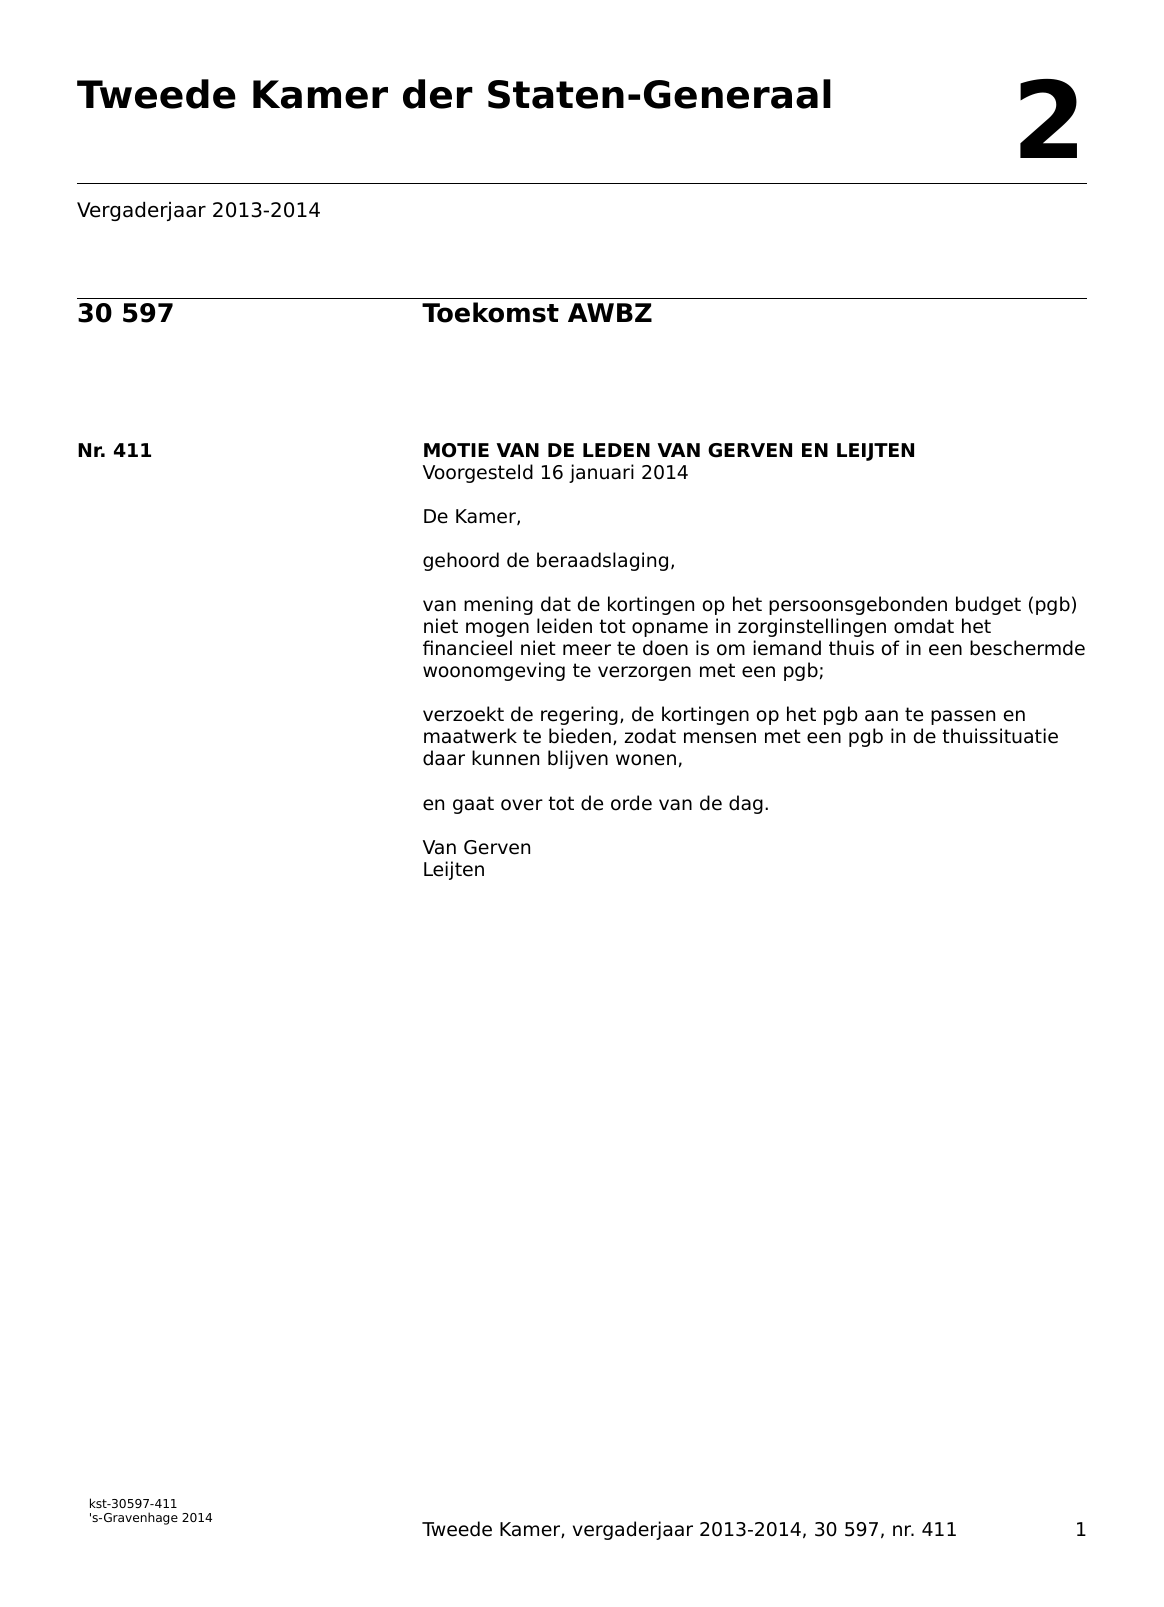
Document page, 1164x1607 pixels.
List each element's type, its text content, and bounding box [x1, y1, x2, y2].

subtitle 30 597 Toekomst AWBZ [77, 299, 1087, 329]
text en gaat over tot de orde van de dag. [422, 792, 1087, 814]
table_cell Vergaderjaar 2013-2014 [77, 184, 1087, 298]
table_header 2 [886, 59, 1087, 183]
text kst-30597-411 [88, 1497, 323, 1511]
text Leijten [422, 858, 1087, 881]
text Van Gerven [422, 837, 1087, 858]
text van mening dat de kortingen op het persoonsgebonden budget (pgb) niet mogen leiden tot opname in zorginstellingen omdat het financieel niet meer te doen is om iemand thuis of in een beschermde woonomgeving te verzorgen met een pgb; [422, 594, 1087, 682]
text 's-Gravenhage 2014 [88, 1511, 323, 1525]
text verzoekt de regering, de kortingen op het pgb aan te passen en maatwerk te bieden, zodat mensen met een pgb in de thuissituatie daar kunnen blijven wonen, [422, 704, 1087, 770]
table_header Tweede Kamer der Staten-Generaal [77, 59, 886, 183]
subtitle Nr. 411 MOTIE VAN DE LEDEN VAN GERVEN EN LEIJTEN [77, 440, 1087, 462]
text gehoord de beraadslaging, [422, 550, 1087, 572]
text De Kamer, [422, 506, 1087, 528]
text Voorgesteld 16 januari 2014 [422, 462, 1087, 484]
